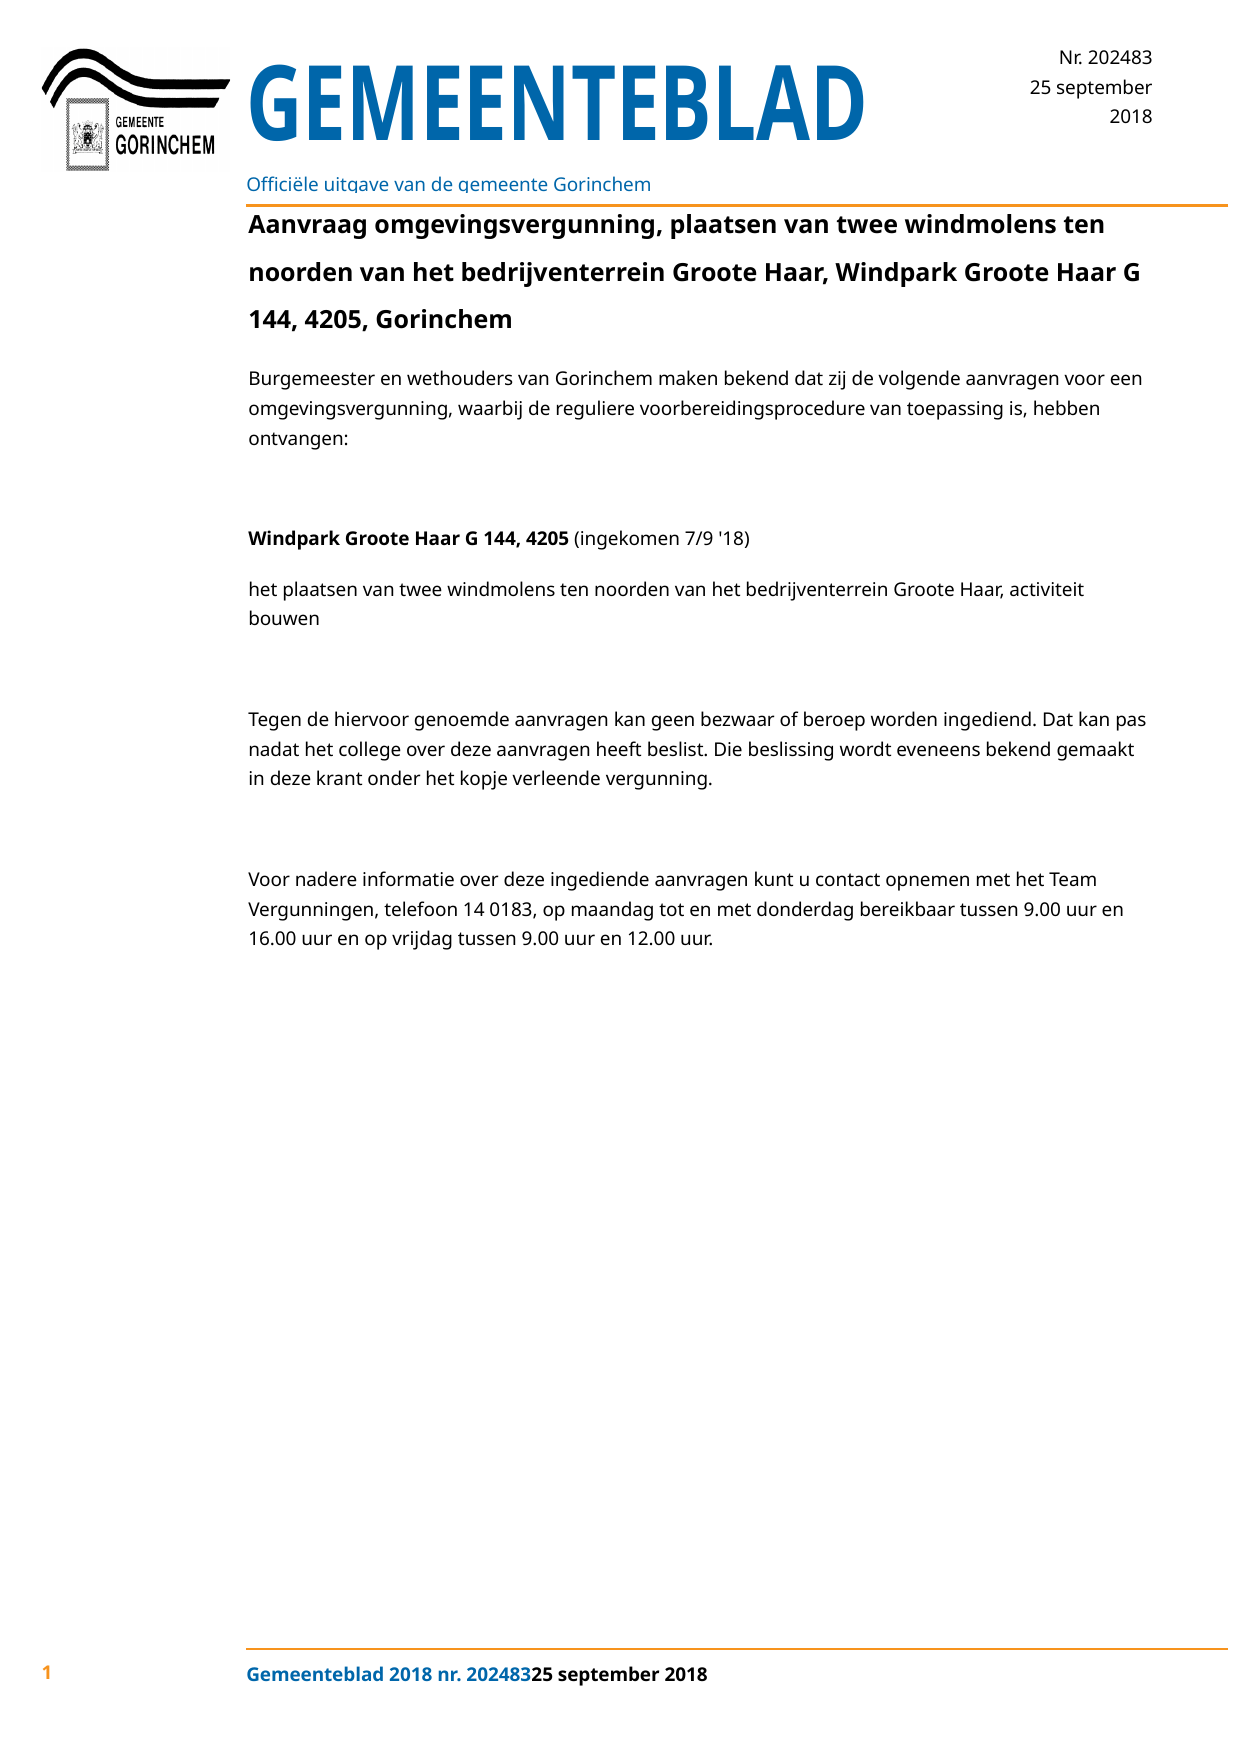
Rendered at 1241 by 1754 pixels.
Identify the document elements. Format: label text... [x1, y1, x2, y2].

text het plaatsen van twee windmolens ten noorden van het bedrijventerrein Groote Haar, activiteit bouwen [248, 576, 1152, 631]
text Burgemeester en wethouders van Gorinchem maken bekend dat zij de volgende aanvragen voor een omgevingsvergunning, waarbij de reguliere voorbereidingsprocedure van toepassing is, hebben ontvangen: [248, 366, 1152, 450]
picture [41, 47, 231, 172]
text Windpark Groote Haar G 144, 4205 (ingekomen 7/9 '18) [248, 526, 1152, 551]
text Tegen de hiervoor genoemde aanvragen kan geen bezwaar of beroep worden ingediend. Dat kan pas nadat het college over deze aanvragen heeft beslist. Die beslissing wordt eveneens bekend gemaakt in deze krant onder het kopje verleende vergunning. [248, 706, 1152, 791]
text Aanvraag omgevingsvergunning, plaatsen van twee windmolens ten noorden van het bedrijventerrein Groote Haar, Windpark Groote Haar G 144, 4205, Gorinchem [248, 207, 1152, 336]
text Voor nadere informatie over deze ingediende aanvragen kunt u contact opnemen met het Team Vergunningen, telefoon 14 0183, op maandag tot en met donderdag bereikbaar tussen 9.00 uur en 16.00 uur en op vrijdag tussen 9.00 uur en 12.00 uur. [248, 866, 1152, 951]
